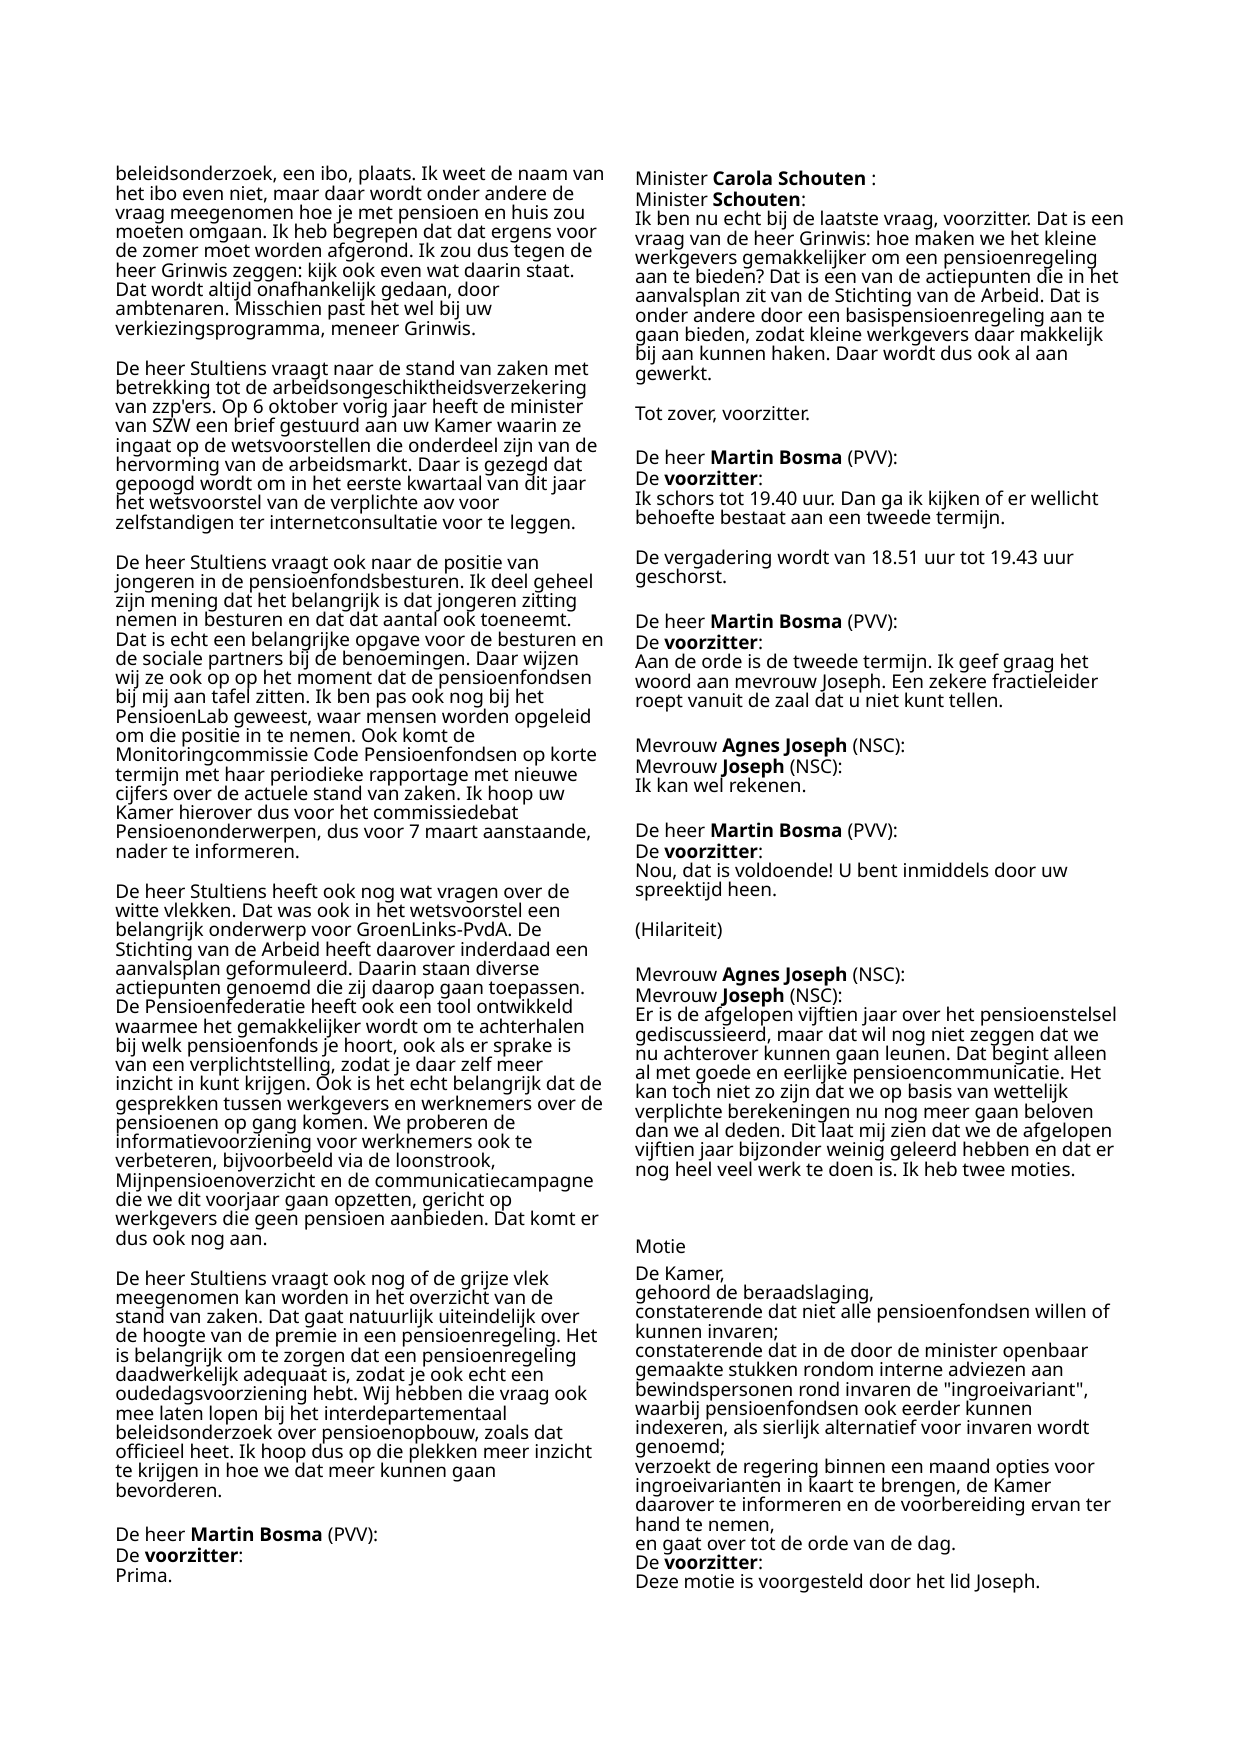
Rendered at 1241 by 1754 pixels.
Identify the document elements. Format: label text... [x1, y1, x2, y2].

text Ik kan wel rekenen. [635, 777, 1125, 796]
text De heer Stultiens vraagt naar de stand van zaken met betrekking tot de arbeidsongeschiktheidsverzekering van zzp'ers. Op 6 oktober vorig jaar heeft de minister van SZW een brief gestuurd aan uw Kamer waarin ze ingaat op de wetsvoorstellen die onderdeel zijn van de hervorming van de arbeidsmarkt. Daar is gezegd dat gepoogd wordt om in het eerste kwartaal van dit jaar het wetsvoorstel van de verplichte aov voor zelfstandigen ter internetconsultatie voor te leggen. [115, 359, 605, 533]
text Mevrouw Joseph (NSC): [635, 758, 1125, 777]
text gehoord de beraadslaging, [635, 1284, 1125, 1303]
text De heer Martin Bosma (PVV): [635, 817, 1125, 843]
text De Kamer, [635, 1265, 1125, 1284]
text De voorzitter: [635, 1554, 1125, 1573]
text De voorzitter: [635, 470, 1125, 489]
text De voorzitter: [635, 634, 1125, 653]
text De heer Stultiens vraagt ook nog of de grijze vlek meegenomen kan worden in het overzicht van de stand van zaken. Dat gaat natuurlijk uiteindelijk over de hoogte van de premie in een pensioenregeling. Het is belangrijk om te zorgen dat een pensioenregeling daadwerkelijk adequaat is, zodat je ook echt een oudedagsvoorziening hebt. Wij hebben die vraag ook mee laten lopen bij het interdepartementaal beleidsonderzoek over pensioenopbouw, zoals dat officieel heet. Ik hoop dus op die plekken meer inzicht te krijgen in hoe we dat meer kunnen gaan bevorderen. [115, 1269, 605, 1501]
text De heer Martin Bosma (PVV): [635, 608, 1125, 634]
text Mevrouw Joseph (NSC): [635, 987, 1125, 1006]
text De heer Stultiens heeft ook nog wat vragen over de witte vlekken. Dat was ook in het wetsvoorstel een belangrijk onderwerp voor GroenLinks-PvdA. De Stichting van de Arbeid heeft daarover inderdaad een aanvalsplan geformuleerd. Daarin staan diverse actiepunten genoemd die zij daarop gaan toepassen. De Pensioenfederatie heeft ook een tool ontwikkeld waarmee het gemakkelijker wordt om te achterhalen bij welk pensioenfonds je hoort, ook als er sprake is van een verplichtstelling, zodat je daar zelf meer inzicht in kunt krijgen. Ook is het echt belangrijk dat de gesprekken tussen werkgevers en werknemers over de pensioenen op gang komen. We proberen de informatievoorziening voor werknemers ook te verbeteren, bijvoorbeeld via de loonstrook, Mijnpensioenoverzicht en de communicatiecampagne die we dit voorjaar gaan opzetten, gericht op werkgevers die geen pensioen aanbieden. Dat komt er dus ook nog aan. [115, 883, 605, 1249]
text Mevrouw Agnes Joseph (NSC): [635, 961, 1125, 987]
text De voorzitter: [635, 843, 1125, 862]
text (Hilariteit) [635, 921, 1125, 941]
text verzoekt de regering binnen een maand opties voor ingroeivarianten in kaart te brengen, de Kamer daarover te informeren en de voorbereiding ervan ter hand te nemen, [635, 1458, 1125, 1535]
text Er is de afgelopen vijftien jaar over het pensioenstelsel gediscussieerd, maar dat wil nog niet zeggen dat we nu achterover kunnen gaan leunen. Dat begint alleen al met goede en eerlijke pensioencommunicatie. Het kan toch niet zo zijn dat we op basis van wettelijk verplichte berekeningen nu nog meer gaan beloven dan we al deden. Dit laat mij zien dat we de afgelopen vijftien jaar bijzonder weinig geleerd hebben en dat er nog heel veel werk te doen is. Ik heb twee moties. [635, 1006, 1125, 1180]
text Ik schors tot 19.40 uur. Dan ga ik kijken of er wellicht behoefte bestaat aan een tweede termijn. [635, 489, 1125, 528]
text Tot zover, voorzitter. [635, 404, 1125, 424]
text Motie [635, 1233, 1125, 1259]
text Ik ben nu echt bij de laatste vraag, voorzitter. Dat is een vraag van de heer Grinwis: hoe maken we het kleine werkgevers gemakkelijker om een pensioenregeling aan te bieden? Dat is een van de actiepunten die in het aanvalsplan zit van de Stichting van de Arbeid. Dat is onder andere door een basispensioenregeling aan te gaan bieden, zodat kleine werkgevers daar makkelijk bij aan kunnen haken. Daar wordt dus ook al aan gewerkt. [635, 210, 1125, 384]
text De heer Martin Bosma (PVV): [115, 1522, 605, 1547]
text Nou, dat is voldoende! U bent inmiddels door uw spreektijd heen. [635, 862, 1125, 901]
text De vergadering wordt van 18.51 uur tot 19.43 uur geschorst. [635, 549, 1125, 587]
text De voorzitter: [115, 1547, 605, 1567]
text De heer Stultiens vraagt ook naar de positie van jongeren in de pensioenfondsbesturen. Ik deel geheel zijn mening dat het belangrijk is dat jongeren zitting nemen in besturen en dat dat aantal ook toeneemt. Dat is echt een belangrijke opgave voor de besturen en de sociale partners bij de benoemingen. Daar wijzen wij ze ook op op het moment dat de pensioenfondsen bij mij aan tafel zitten. Ik ben pas ook nog bij het PensioenLab geweest, waar mensen worden opgeleid om die positie in te nemen. Ook komt de Monitoringcommissie Code Pensioenfondsen op korte termijn met haar periodieke rapportage met nieuwe cijfers over de actuele stand van zaken. Ik hoop uw Kamer hierover dus voor het commissiedebat Pensioenonderwerpen, dus voor 7 maart aanstaande, nader te informeren. [115, 554, 605, 862]
text constaterende dat in de door de minister openbaar gemaakte stukken rondom interne adviezen aan bewindspersonen rond invaren de "ingroeivariant", waarbij pensioenfondsen ook eerder kunnen indexeren, als sierlijk alternatief voor invaren wordt genoemd; [635, 1342, 1125, 1458]
text Mevrouw Agnes Joseph (NSC): [635, 732, 1125, 758]
text Prima. [115, 1567, 605, 1586]
text Minister Schouten: [635, 191, 1125, 210]
text Minister Carola Schouten : [635, 165, 1125, 191]
text De heer Martin Bosma (PVV): [635, 444, 1125, 470]
text Deze motie is voorgesteld door het lid Joseph. [635, 1573, 1125, 1593]
text beleidsonderzoek, een ibo, plaats. Ik weet de naam van het ibo even niet, maar daar wordt onder andere de vraag meegenomen hoe je met pensioen en huis zou moeten omgaan. Ik heb begrepen dat dat ergens voor de zomer moet worden afgerond. Ik zou dus tegen de heer Grinwis zeggen: kijk ook even wat daarin staat. Dat wordt altijd onafhankelijk gedaan, door ambtenaren. Misschien past het wel bij uw verkiezingsprogramma, meneer Grinwis. [115, 165, 605, 339]
text Aan de orde is de tweede termijn. Ik geef graag het woord aan mevrouw Joseph. Een zekere fractieleider roept vanuit de zaal dat u niet kunt tellen. [635, 653, 1125, 711]
text constaterende dat niet alle pensioenfondsen willen of kunnen invaren; [635, 1303, 1125, 1342]
text en gaat over tot de orde van de dag. [635, 1535, 1125, 1554]
